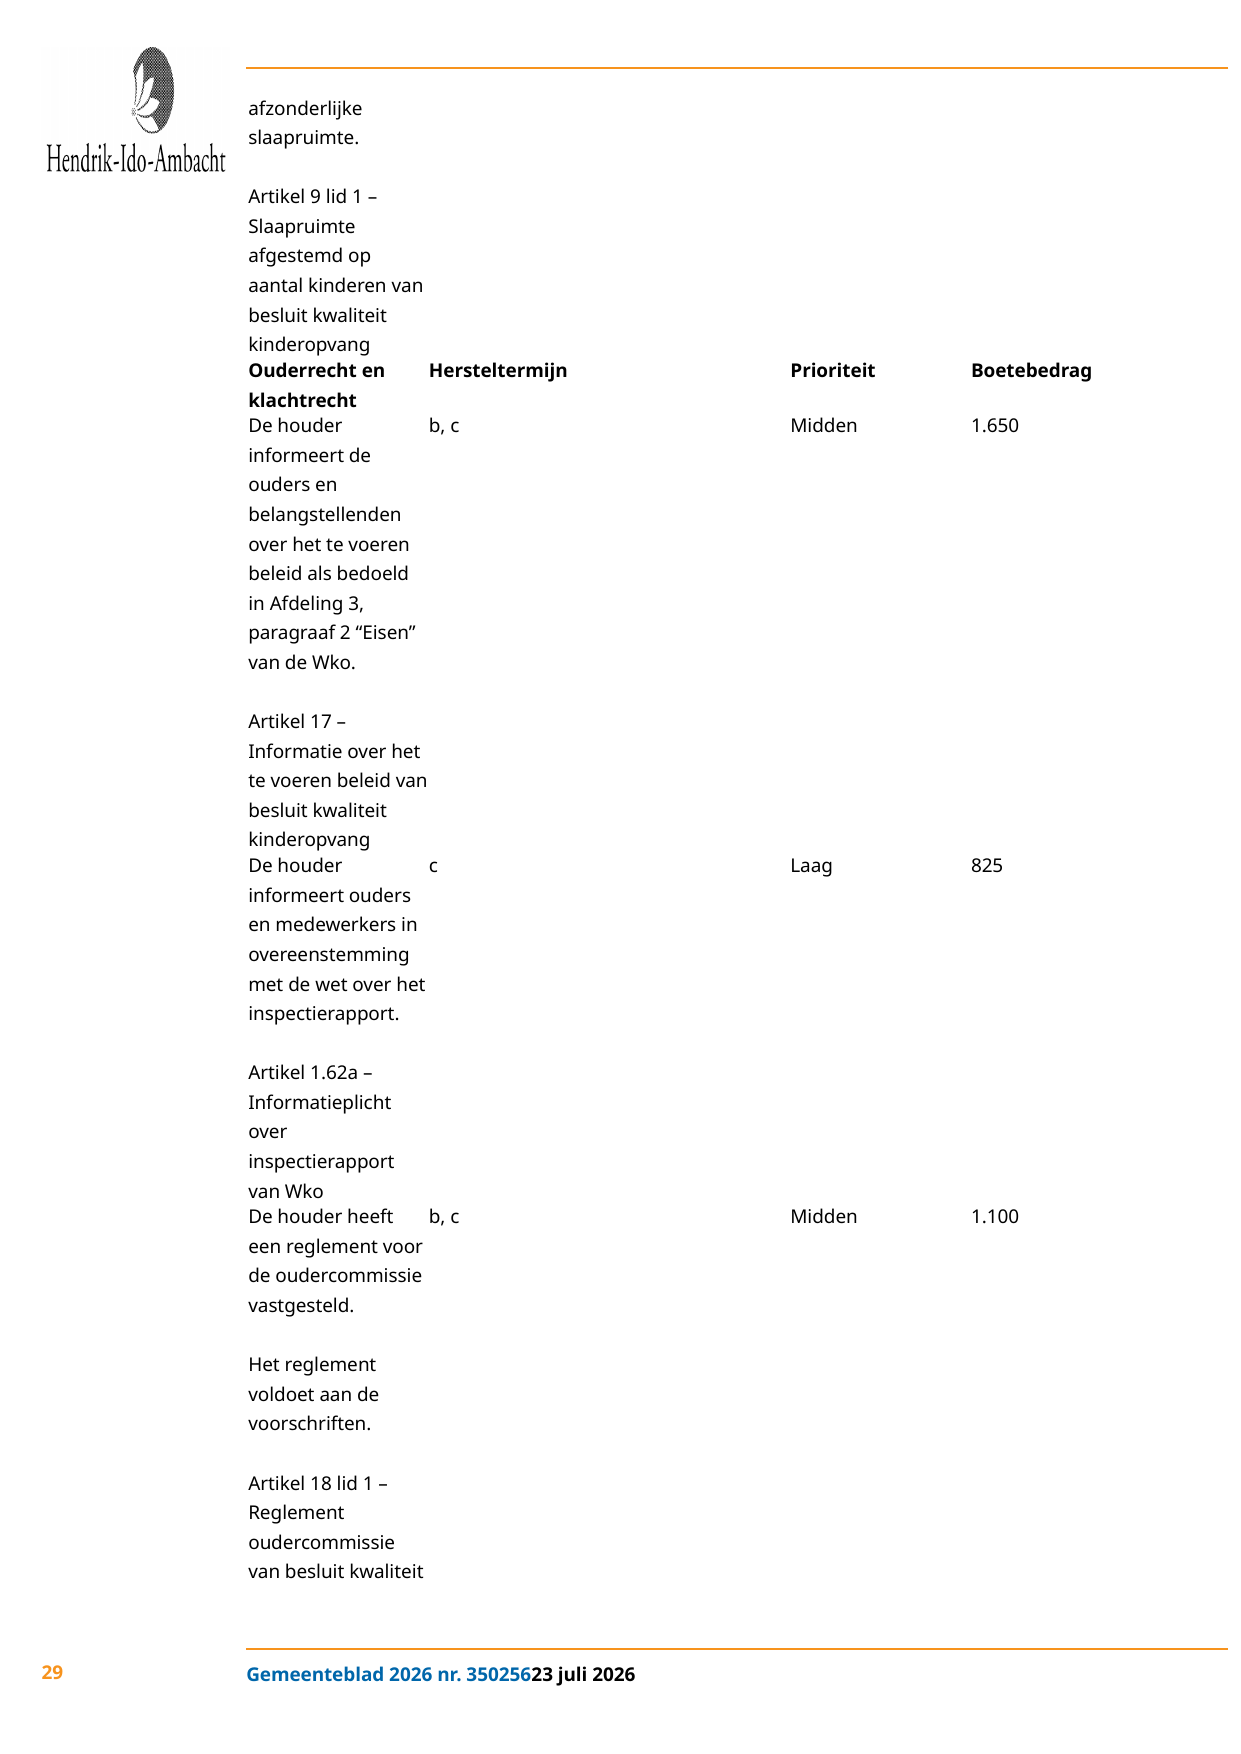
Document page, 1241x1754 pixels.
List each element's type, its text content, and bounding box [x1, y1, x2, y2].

table_cell De houder heeft een reglement voor de oudercommissie vastgesteld. Het reglement voldoet aan de voorschriften. Artikel 18 lid 1 – Reglement oudercommissie van besluit kwaliteit [248, 1204, 429, 1584]
table_cell Hersteltermijn [429, 357, 790, 412]
table_cell De houder informeert ouders en medewerkers in overeenstemming met de wet over het inspectierapport. Artikel 1.62a – Informatieplicht over inspectierapport van Wko [248, 853, 429, 1203]
table_cell [790, 95, 971, 357]
table_cell 825 [971, 853, 1152, 1203]
table_cell Midden [790, 1204, 971, 1584]
table_cell 1.650 [971, 413, 1152, 852]
table_cell Boetebedrag [971, 357, 1152, 412]
table_cell b, c [429, 413, 790, 852]
table_cell b, c [429, 1204, 790, 1584]
table_cell c [429, 853, 790, 1203]
table_cell Laag [790, 853, 971, 1203]
table_cell De houder informeert de ouders en belangstellenden over het te voeren beleid als bedoeld in Afdeling 3, paragraaf 2 “Eisen” van de Wko. Artikel 17 – Informatie over het te voeren beleid van besluit kwaliteit kinderopvang [248, 413, 429, 852]
table_cell [971, 95, 1152, 357]
table_cell 1.100 [971, 1204, 1152, 1584]
table_cell Midden [790, 413, 971, 852]
table_cell Prioriteit [790, 357, 971, 412]
table_cell [429, 95, 790, 357]
picture [41, 47, 231, 172]
table_cell afzonderlijke slaapruimte. Artikel 9 lid 1 – Slaapruimte afgestemd op aantal kinderen van besluit kwaliteit kinderopvang [248, 95, 429, 357]
table_cell Ouderrecht en klachtrecht [248, 357, 429, 412]
